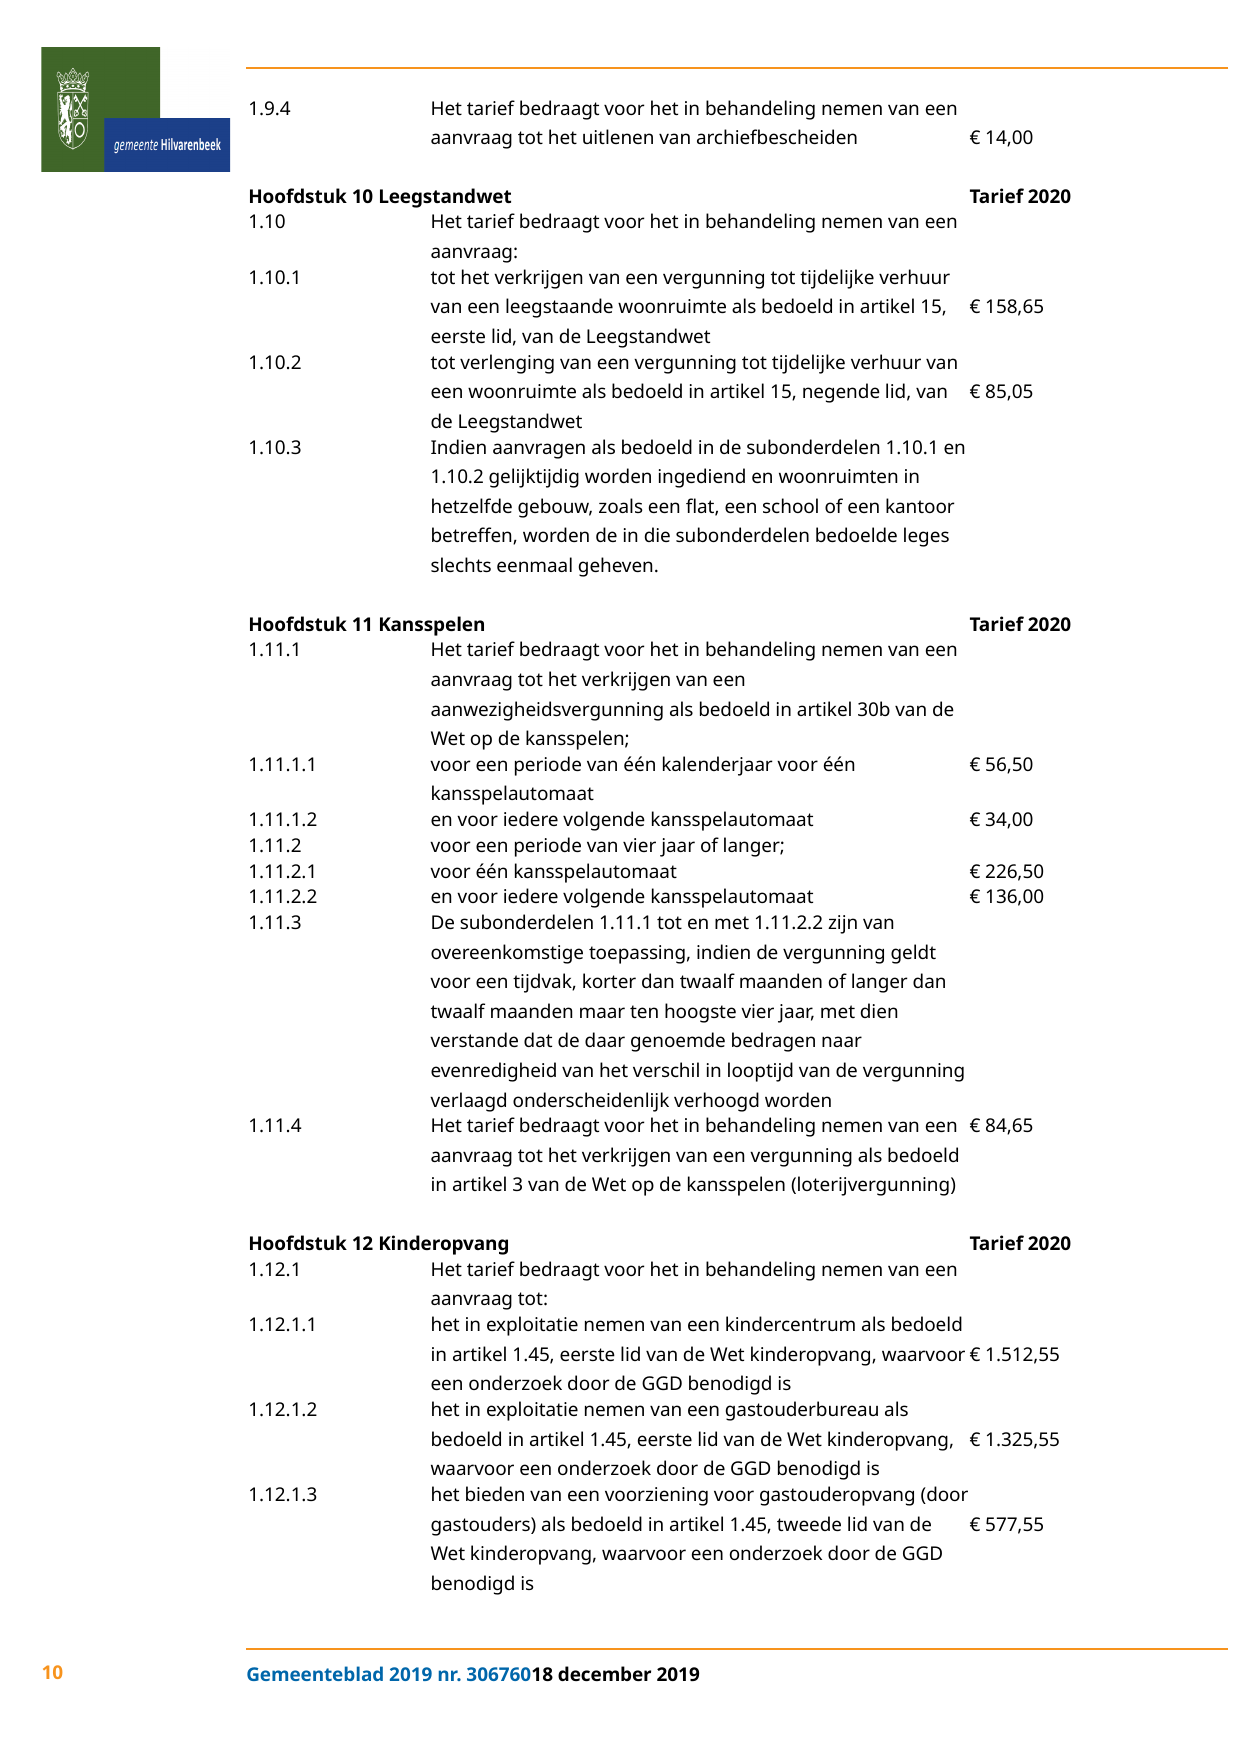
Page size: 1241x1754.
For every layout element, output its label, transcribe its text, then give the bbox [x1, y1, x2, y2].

table_cell € 1.512,55 [969, 1311, 1152, 1396]
table_cell 1.11.2 [248, 832, 430, 858]
table_cell tot het verkrijgen van een vergunning tot tijdelijke verhuur van een leegstaande woonruimte als bedoeld in artikel 15, eerste lid, van de Leegstandwet [430, 264, 969, 349]
table_cell € 84,65 [969, 1113, 1152, 1197]
picture [41, 47, 231, 172]
table_cell [969, 1256, 1152, 1311]
table_cell voor een periode van één kalenderjaar voor één kansspelautomaat [430, 751, 969, 806]
table_cell 1.10 [248, 209, 430, 264]
table_cell [969, 909, 1152, 1112]
table_cell Het tarief bedraagt voor het in behandeling nemen van een aanvraag: [430, 209, 969, 264]
table_cell 1.11.1 [248, 637, 430, 751]
table_cell 1.11.4 [248, 1113, 430, 1197]
table_cell 1.11.3 [248, 909, 430, 1112]
table_cell 1.11.1.1 [248, 751, 430, 806]
table_cell Het tarief bedraagt voor het in behandeling nemen van een aanvraag tot: [430, 1256, 969, 1311]
table_cell het in exploitatie nemen van een kindercentrum als bedoeld in artikel 1.45, eerste lid van de Wet kinderopvang, waarvoor een onderzoek door de GGD benodigd is [430, 1311, 969, 1396]
table_cell 1.10.3 [248, 434, 430, 578]
table_cell € 14,00 [969, 95, 1152, 150]
table_cell 1.11.1.2 [248, 806, 430, 832]
table_cell Het tarief bedraagt voor het in behandeling nemen van een aanvraag tot het uitlenen van archiefbescheiden [430, 95, 969, 150]
table_cell en voor iedere volgende kansspelautomaat [430, 806, 969, 832]
table_cell € 226,50 [969, 858, 1152, 883]
table_cell [969, 637, 1152, 751]
table_cell voor een periode van vier jaar of langer; [430, 832, 969, 858]
table_header Hoofdstuk 12 Kinderopvang [248, 1230, 969, 1256]
table_cell het bieden van een voorziening voor gastouderopvang (door gastouders) als bedoeld in artikel 1.45, tweede lid van de Wet kinderopvang, waarvoor een onderzoek door de GGD benodigd is [430, 1481, 969, 1596]
table_cell voor één kansspelautomaat [430, 858, 969, 883]
table_cell 1.12.1.1 [248, 1311, 430, 1396]
table_cell € 56,50 [969, 751, 1152, 806]
table_header Hoofdstuk 10 Leegstandwet [248, 183, 969, 209]
table_cell het in exploitatie nemen van een gastouderbureau als bedoeld in artikel 1.45, eerste lid van de Wet kinderopvang, waarvoor een onderzoek door de GGD benodigd is [430, 1396, 969, 1481]
table_cell Indien aanvragen als bedoeld in de subonderdelen 1.10.1 en 1.10.2 gelijktijdig worden ingediend en woonruimten in hetzelfde gebouw, zoals een flat, een school of een kantoor betreffen, worden de in die subonderdelen bedoelde leges slechts eenmaal geheven. [430, 434, 969, 578]
table_cell tot verlenging van een vergunning tot tijdelijke verhuur van een woonruimte als bedoeld in artikel 15, negende lid, van de Leegstandwet [430, 349, 969, 434]
table_cell € 577,55 [969, 1481, 1152, 1596]
table_cell € 136,00 [969, 884, 1152, 909]
table_cell Het tarief bedraagt voor het in behandeling nemen van een aanvraag tot het verkrijgen van een aanwezigheidsvergunning als bedoeld in artikel 30b van de Wet op de kansspelen; [430, 637, 969, 751]
table_cell 1.12.1.2 [248, 1396, 430, 1481]
table_cell € 1.325,55 [969, 1396, 1152, 1481]
table_cell Het tarief bedraagt voor het in behandeling nemen van een aanvraag tot het verkrijgen van een vergunning als bedoeld in artikel 3 van de Wet op de kansspelen (loterijvergunning) [430, 1113, 969, 1197]
table_header Tarief 2020 [969, 183, 1152, 209]
table_cell 1.12.1.3 [248, 1481, 430, 1596]
table_cell [969, 832, 1152, 858]
table_cell [969, 434, 1152, 578]
table_cell 1.10.2 [248, 349, 430, 434]
table_cell € 85,05 [969, 349, 1152, 434]
table_header Hoofdstuk 11 Kansspelen [248, 611, 969, 637]
table_cell 1.11.2.2 [248, 884, 430, 909]
table_cell en voor iedere volgende kansspelautomaat [430, 884, 969, 909]
table_cell 1.12.1 [248, 1256, 430, 1311]
table_cell 1.9.4 [248, 95, 430, 150]
table_cell De subonderdelen 1.11.1 tot en met 1.11.2.2 zijn van overeenkomstige toepassing, indien de vergunning geldt voor een tijdvak, korter dan twaalf maanden of langer dan twaalf maanden maar ten hoogste vier jaar, met dien verstande dat de daar genoemde bedragen naar evenredigheid van het verschil in looptijd van de vergunning verlaagd onderscheidenlijk verhoogd worden [430, 909, 969, 1112]
table_header Tarief 2020 [969, 1230, 1152, 1256]
table_cell [969, 209, 1152, 264]
table_cell € 158,65 [969, 264, 1152, 349]
table_cell 1.11.2.1 [248, 858, 430, 883]
table_cell 1.10.1 [248, 264, 430, 349]
table_header Tarief 2020 [969, 611, 1152, 637]
table_cell € 34,00 [969, 806, 1152, 832]
